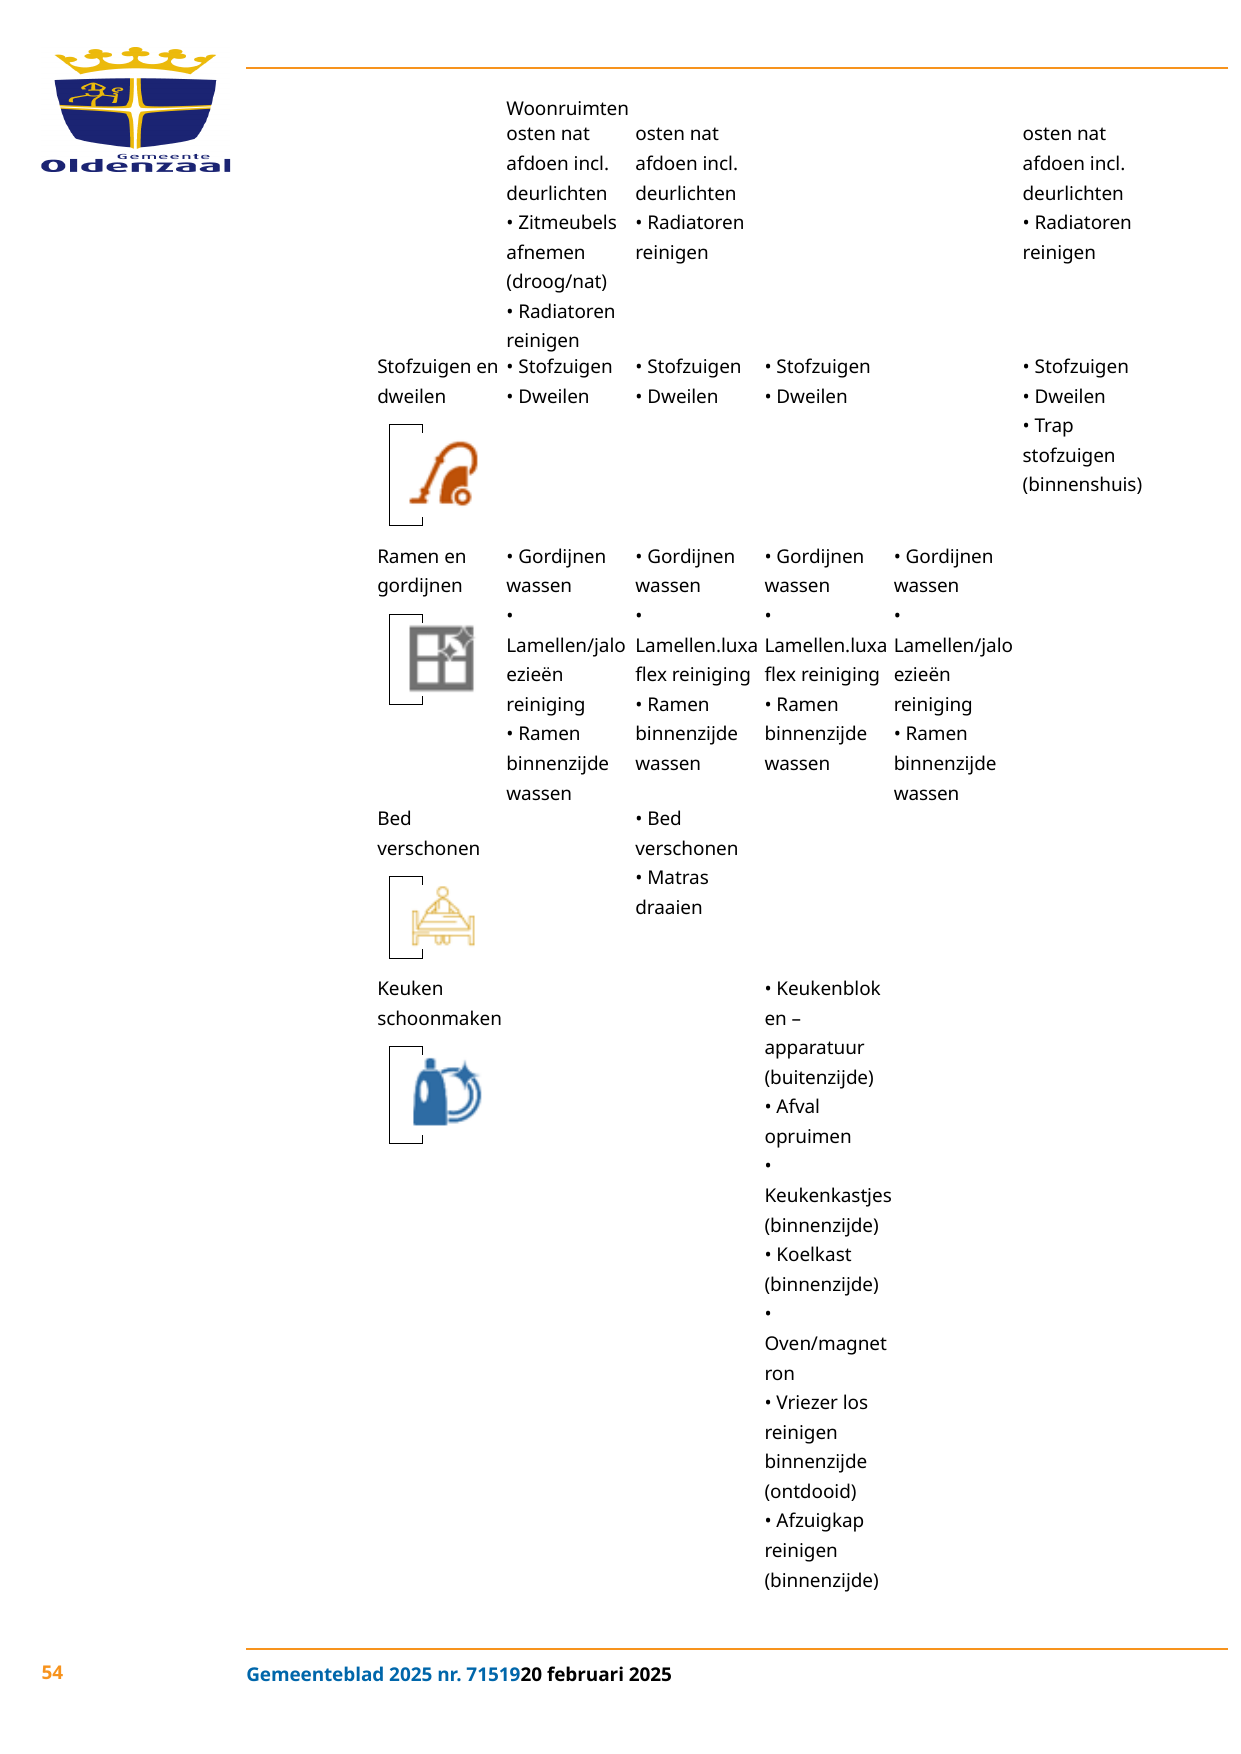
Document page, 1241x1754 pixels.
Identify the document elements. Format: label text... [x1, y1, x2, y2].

table_cell [1023, 975, 1152, 1592]
picture [397, 1055, 487, 1135]
table_cell [894, 975, 1022, 1592]
table_cell • Stofzuigen • Dweilen [635, 353, 764, 543]
table_cell [506, 975, 635, 1592]
table_cell • Gordijnen wassen • Lamellen.luxaflex reiniging • Ramen binnenzijde wassen [764, 543, 893, 805]
table_cell [764, 121, 893, 353]
picture [41, 47, 231, 172]
table_cell • Stofzuigen • Dweilen [764, 353, 893, 543]
table_cell osten nat afdoen incl. deurlichten • Radiatoren reinigen [635, 121, 764, 353]
table_cell Bed verschonen [377, 805, 506, 975]
table_cell • Keukenblok en –apparatuur (buitenzijde) • Afval opruimen • Keukenkastjes (binnenzijde) • Koelkast (binnenzijde) • Oven/magnetron • Vriezer los reinigen binnenzijde (ontdooid) • Afzuigkap reinigen (binnenzijde) [764, 975, 893, 1592]
table_cell • Stofzuigen • Dweilen • Trap stofzuigen (binnenshuis) [1023, 353, 1152, 543]
table_cell osten nat afdoen incl. deurlichten • Radiatoren reinigen [1023, 121, 1152, 353]
table_cell osten nat afdoen incl. deurlichten • Zitmeubels afnemen (droog/nat) • Radiatoren reinigen [506, 121, 635, 353]
table_cell [506, 805, 635, 975]
table_cell • Stofzuigen • Dweilen [506, 353, 635, 543]
picture [397, 623, 487, 696]
table_cell [248, 121, 377, 1592]
table_cell • Gordijnen wassen • Lamellen.luxaflex reiniging • Ramen binnenzijde wassen [635, 543, 764, 805]
table_cell [894, 353, 1022, 543]
picture [397, 433, 487, 517]
table_cell Ramen en gordijnen [377, 543, 506, 805]
table_cell Stofzuigen en dweilen [377, 353, 506, 543]
table_cell Keuken schoonmaken [377, 975, 506, 1592]
picture [397, 885, 487, 949]
table_header [248, 95, 506, 121]
table_cell [894, 805, 1022, 975]
table_cell [377, 121, 506, 353]
table_cell • Gordijnen wassen • Lamellen/jaloezieën reiniging • Ramen binnenzijde wassen [506, 543, 635, 805]
table_cell [764, 805, 893, 975]
table_cell [635, 975, 764, 1592]
table_cell • Bed verschonen • Matras draaien [635, 805, 764, 975]
table_cell [894, 121, 1022, 353]
table_cell [1023, 805, 1152, 975]
table_cell • Gordijnen wassen • Lamellen/jaloezieën reiniging • Ramen binnenzijde wassen [894, 543, 1022, 805]
table_header Woonruimten [506, 95, 1152, 121]
table_cell [1023, 543, 1152, 805]
